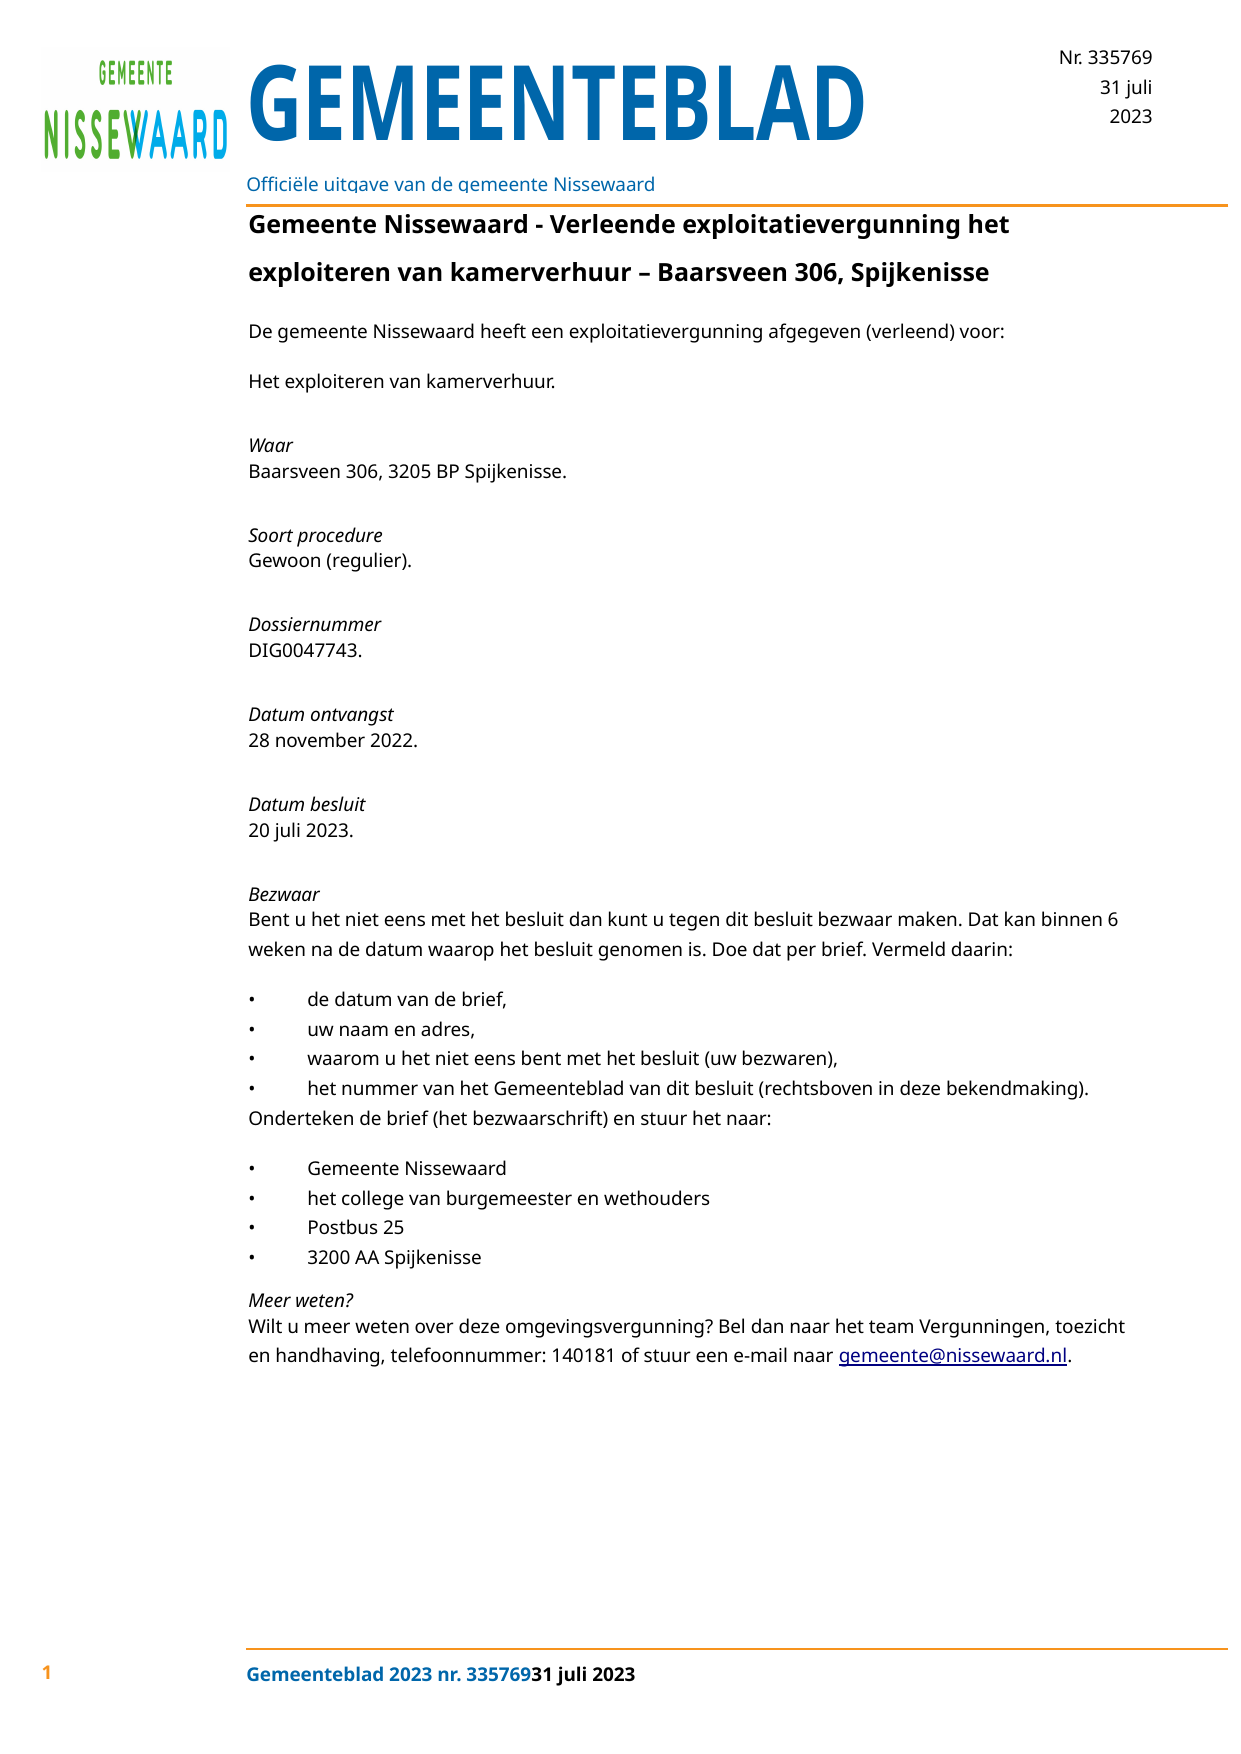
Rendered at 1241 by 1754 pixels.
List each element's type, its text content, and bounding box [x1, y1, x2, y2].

list het college van burgemeester en wethouders [248, 1185, 1152, 1211]
text Meer weten? [248, 1287, 1152, 1313]
text Bezwaar [248, 881, 1152, 906]
text Het exploiteren van kamerverhuur. [248, 368, 1152, 394]
text 20 juli 2023. [248, 817, 1152, 842]
list de datum van de brief, [248, 986, 1152, 1012]
text Gewoon (regulier). [248, 548, 1152, 573]
text Baarsveen 306, 3205 BP Spijkenisse. [248, 458, 1152, 484]
text DIG0047743. [248, 637, 1152, 663]
text Onderteken de brief (het bezwaarschrift) en stuur het naar: [248, 1105, 1152, 1131]
list Postbus 25 [248, 1214, 1152, 1240]
text Dossiernummer [248, 612, 1152, 637]
text Waar [248, 432, 1152, 458]
text Datum ontvangst [248, 701, 1152, 727]
text Bent u het niet eens met het besluit dan kunt u tegen dit besluit bezwaar maken. Dat kan binnen 6 weken na de datum waarop het besluit genomen is. Doe dat per brief. Vermeld daarin: [248, 906, 1152, 962]
text Gemeente Nissewaard - Verleende exploitatievergunning het exploiteren van kamerverhuur – Baarsveen 306, Spijkenisse [248, 207, 1152, 288]
list 3200 AA Spijkenisse [248, 1244, 1152, 1270]
text De gemeente Nissewaard heeft een exploitatievergunning afgegeven (verleend) voor: [248, 318, 1152, 344]
text 28 november 2022. [248, 727, 1152, 753]
text Soort procedure [248, 522, 1152, 548]
text Wilt u meer weten over deze omgevingsvergunning? Bel dan naar het team Vergunningen, toezicht en handhaving, telefoonnummer: 140181 of stuur een e-mail naar gemeente@nissewaard.nl. [248, 1313, 1152, 1368]
list Gemeente Nissewaard [248, 1155, 1152, 1181]
text Datum besluit [248, 791, 1152, 817]
list waarom u het niet eens bent met het besluit (uw bezwaren), [248, 1046, 1152, 1071]
picture [41, 47, 231, 172]
list het nummer van het Gemeenteblad van dit besluit (rechtsboven in deze bekendmaking). [248, 1075, 1152, 1101]
list uw naam en adres, [248, 1016, 1152, 1042]
